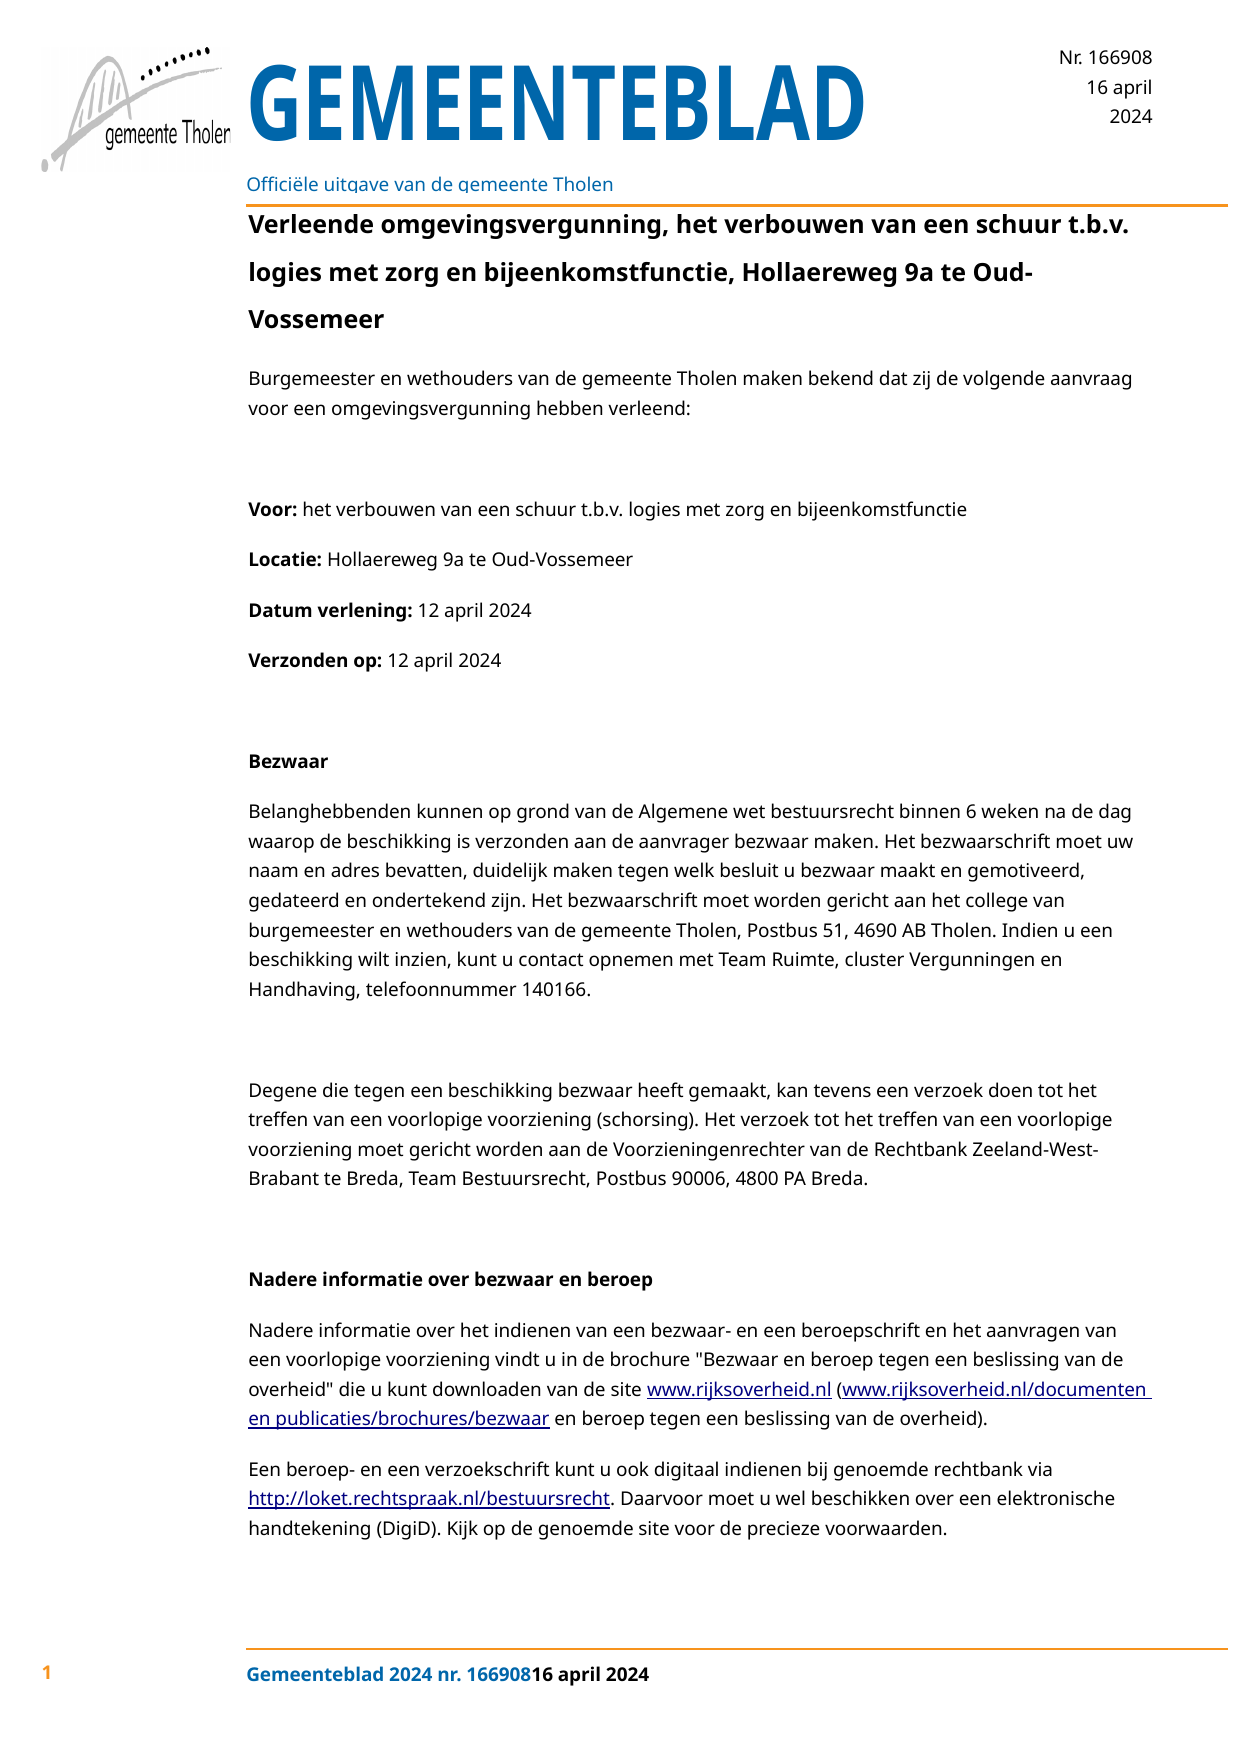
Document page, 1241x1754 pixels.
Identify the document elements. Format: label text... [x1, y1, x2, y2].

text Locatie: Hollaereweg 9a te Oud-Vossemeer [248, 546, 1152, 572]
text Degene die tegen een beschikking bezwaar heeft gemaakt, kan tevens een verzoek doen tot het treffen van een voorlopige voorziening (schorsing). Het verzoek tot het treffen van een voorlopige voorziening moet gericht worden aan de Voorzieningenrechter van de Rechtbank Zeeland-West-Brabant te Breda, Team Bestuursrecht, Postbus 90006, 4800 PA Breda. [248, 1077, 1152, 1191]
text Verzonden op: 12 april 2024 [248, 647, 1152, 673]
text Datum verlening: 12 april 2024 [248, 597, 1152, 622]
picture [41, 47, 231, 172]
text Belanghebbenden kunnen op grond van de Algemene wet bestuursrecht binnen 6 weken na de dag waarop de beschikking is verzonden aan de aanvrager bezwaar maken. Het bezwaarschrift moet uw naam en adres bevatten, duidelijk maken tegen welk besluit u bezwaar maakt en gemotiveerd, gedateerd en ondertekend zijn. Het bezwaarschrift moet worden gericht aan het college van burgemeester en wethouders van de gemeente Tholen, Postbus 51, 4690 AB Tholen. Indien u een beschikking wilt inzien, kunt u contact opnemen met Team Ruimte, cluster Vergunningen en Handhaving, telefoonnummer 140166. [248, 798, 1152, 1002]
text Bezwaar [248, 748, 1152, 774]
text Nadere informatie over het indienen van een bezwaar- en een beroepschrift en het aanvragen van een voorlopige voorziening vindt u in de brochure "Bezwaar en beroep tegen een beslissing van de overheid" die u kunt downloaden van de site www.rijksoverheid.nl (www.rijksoverheid.nl/documenten en publicaties/brochures/bezwaar en beroep tegen een beslissing van de overheid). [248, 1317, 1152, 1431]
text Een beroep- en een verzoekschrift kunt u ook digitaal indienen bij genoemde rechtbank via http://loket.rechtspraak.nl/bestuursrecht. Daarvoor moet u wel beschikken over een elektronische handtekening (DigiD). Kijk op de genoemde site voor de precieze voorwaarden. [248, 1456, 1152, 1541]
text Verleende omgevingsvergunning, het verbouwen van een schuur t.b.v. logies met zorg en bijeenkomstfunctie, Hollaereweg 9a te Oud-Vossemeer [248, 207, 1152, 336]
text Voor: het verbouwen van een schuur t.b.v. logies met zorg en bijeenkomstfunctie [248, 496, 1152, 522]
text Nadere informatie over bezwaar en beroep [248, 1266, 1152, 1292]
text Burgemeester en wethouders van de gemeente Tholen maken bekend dat zij de volgende aanvraag voor een omgevingsvergunning hebben verleend: [248, 366, 1152, 421]
